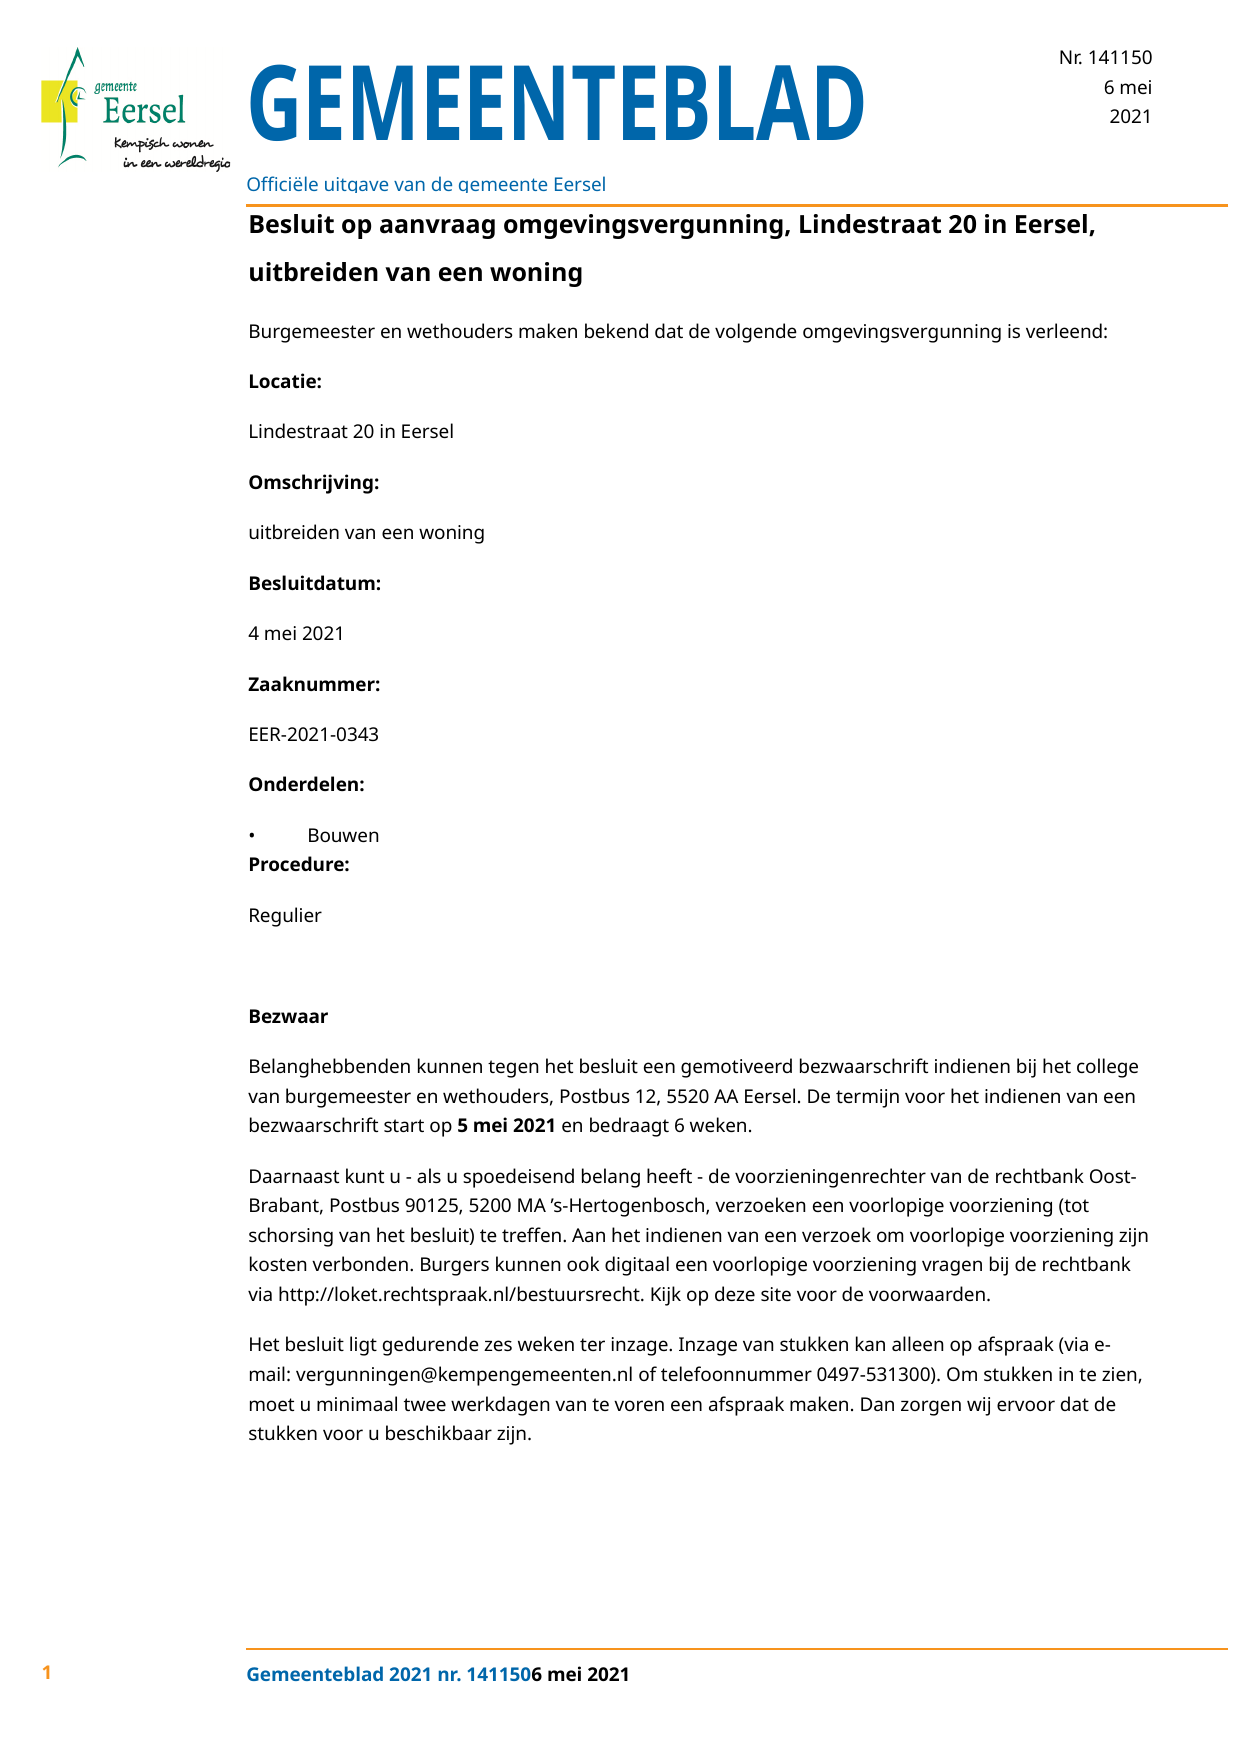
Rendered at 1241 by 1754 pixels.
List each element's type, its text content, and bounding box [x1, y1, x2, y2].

text EER-2021-0343 [248, 721, 1152, 747]
text Procedure: [248, 852, 1152, 877]
text Het besluit ligt gedurende zes weken ter inzage. Inzage van stukken kan alleen op afspraak (via e-mail: vergunningen@kempengemeenten.nl of telefoonnummer 0497-531300). Om stukken in te zien, moet u minimaal twee werkdagen van te voren een afspraak maken. Dan zorgen wij ervoor dat de stukken voor u beschikbaar zijn. [248, 1332, 1152, 1446]
text Besluit op aanvraag omgevingsvergunning, Lindestraat 20 in Eersel, uitbreiden van een woning [248, 207, 1152, 288]
text Onderdelen: [248, 772, 1152, 797]
text 4 mei 2021 [248, 620, 1152, 646]
text Belanghebbenden kunnen tegen het besluit een gemotiveerd bezwaarschrift indienen bij het college van burgemeester en wethouders, Postbus 12, 5520 AA Eersel. De termijn voor het indienen van een bezwaarschrift start op 5 mei 2021 en bedraagt 6 weken. [248, 1053, 1152, 1138]
list Bouwen [248, 822, 1152, 848]
text uitbreiden van een woning [248, 519, 1152, 545]
text Locatie: [248, 368, 1152, 394]
text Besluitdatum: [248, 570, 1152, 596]
text Lindestraat 20 in Eersel [248, 419, 1152, 444]
picture [41, 47, 231, 172]
text Bezwaar [248, 1003, 1152, 1029]
text Burgemeester en wethouders maken bekend dat de volgende omgevingsvergunning is verleend: [248, 318, 1152, 344]
text Omschrijving: [248, 469, 1152, 495]
text Daarnaast kunt u - als u spoedeisend belang heeft - de voorzieningenrechter van de rechtbank Oost-Brabant, Postbus 90125, 5200 MA ’s-Hertogenbosch, verzoeken een voorlopige voorziening (tot schorsing van het besluit) te treffen. Aan het indienen van een verzoek om voorlopige voorziening zijn kosten verbonden. Burgers kunnen ook digitaal een voorlopige voorziening vragen bij de rechtbank via http://loket.rechtspraak.nl/bestuursrecht. Kijk op deze site voor de voorwaarden. [248, 1163, 1152, 1307]
text Zaaknummer: [248, 671, 1152, 697]
text Regulier [248, 902, 1152, 928]
